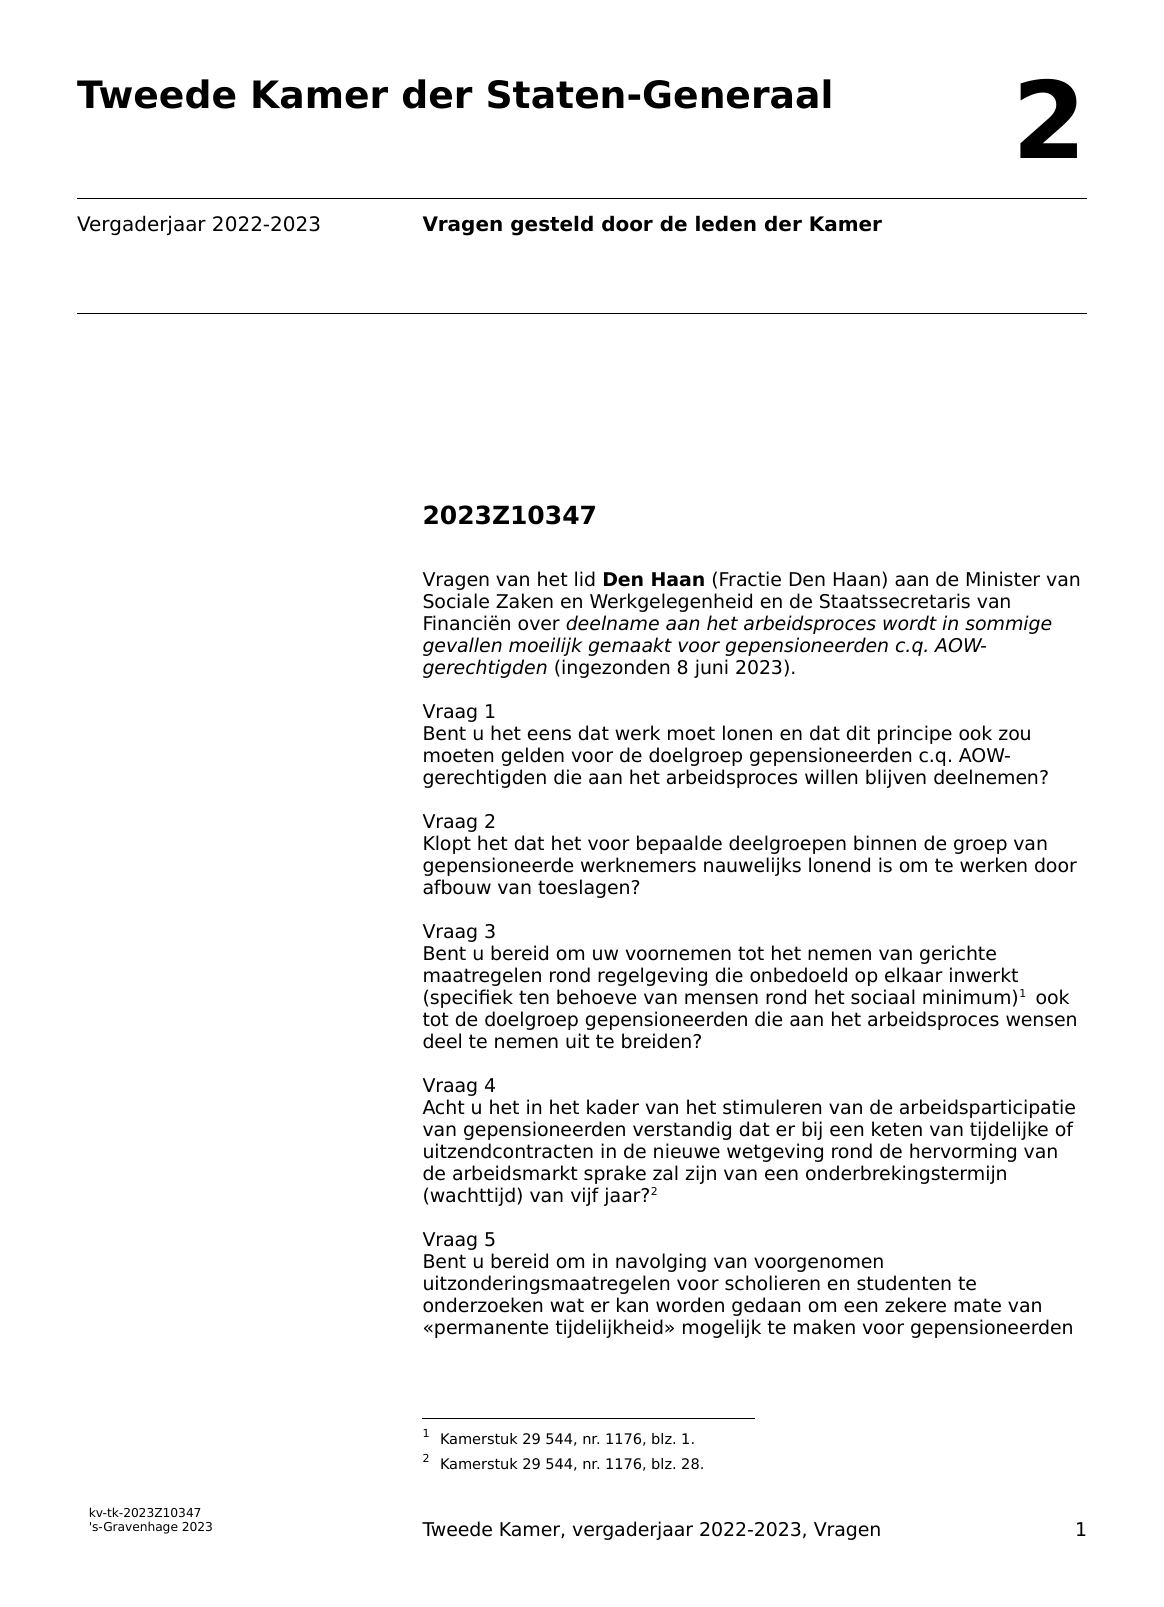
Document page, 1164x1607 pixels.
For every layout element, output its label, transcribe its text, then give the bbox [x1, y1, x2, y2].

text 's-Gravenhage 2023 [88, 1520, 323, 1534]
text Vraag 5 [422, 1229, 1087, 1251]
table_header Tweede Kamer der Staten-Generaal [77, 59, 886, 198]
text Acht u het in het kader van het stimuleren van de arbeidsparticipatie van gepensioneerden verstandig dat er bij een keten van tijdelijke of uitzendcontracten in de nieuwe wetgeving rond de hervorming van de arbeidsmarkt sprake zal zijn van een onderbrekingstermijn (wachttijd) van vijf jaar? [422, 1097, 1087, 1207]
text kv-tk-2023Z10347 [88, 1506, 323, 1520]
table_header 2 [886, 59, 1087, 198]
text Bent u bereid om uw voornemen tot het nemen van gerichte maatregelen rond regelgeving die onbedoeld op elkaar inwerkt (specifiek ten behoeve van mensen rond het sociaal minimum) ook tot de doelgroep gepensioneerden die aan het arbeidsproces wensen deel te nemen uit te breiden? [422, 943, 1087, 1053]
text Vragen van het lid Den Haan (Fractie Den Haan) aan de Minister van Sociale Zaken en Werkgelegenheid en de Staatssecretaris van Financiën over deelname aan het arbeidsproces wordt in sommige gevallen moeilijk gemaakt voor gepensioneerden c.q. AOW-gerechtigden (ingezonden 8 juni 2023). [422, 569, 1087, 679]
table_cell Vergaderjaar 2022-2023 [77, 199, 422, 313]
text Klopt het dat het voor bepaalde deelgroepen binnen de groep van gepensioneerde werknemers nauwelijks lonend is om te werken door afbouw van toeslagen? [422, 833, 1087, 899]
text Bent u bereid om in navolging van voorgenomen uitzonderingsmaatregelen voor scholieren en studenten te onderzoeken wat er kan worden gedaan om een zekere mate van «permanente tijdelijkheid» mogelijk te maken voor gepensioneerden [422, 1251, 1087, 1339]
text Vraag 4 [422, 1075, 1087, 1097]
table_cell Vragen gesteld door de leden der Kamer [422, 199, 1087, 313]
text Vraag 3 [422, 921, 1087, 943]
text Vraag 2 [422, 811, 1087, 833]
text Kamerstuk 29 544, nr. 1176, blz. 1. [422, 1427, 1087, 1449]
text Bent u het eens dat werk moet lonen en dat dit principe ook zou moeten gelden voor de doelgroep gepensioneerden c.q. AOW-gerechtigden die aan het arbeidsproces willen blijven deelnemen? [422, 723, 1087, 789]
text Vraag 1 [422, 701, 1087, 723]
text Kamerstuk 29 544, nr. 1176, blz. 28. [422, 1452, 1087, 1474]
text 2023Z10347 [422, 501, 1087, 531]
